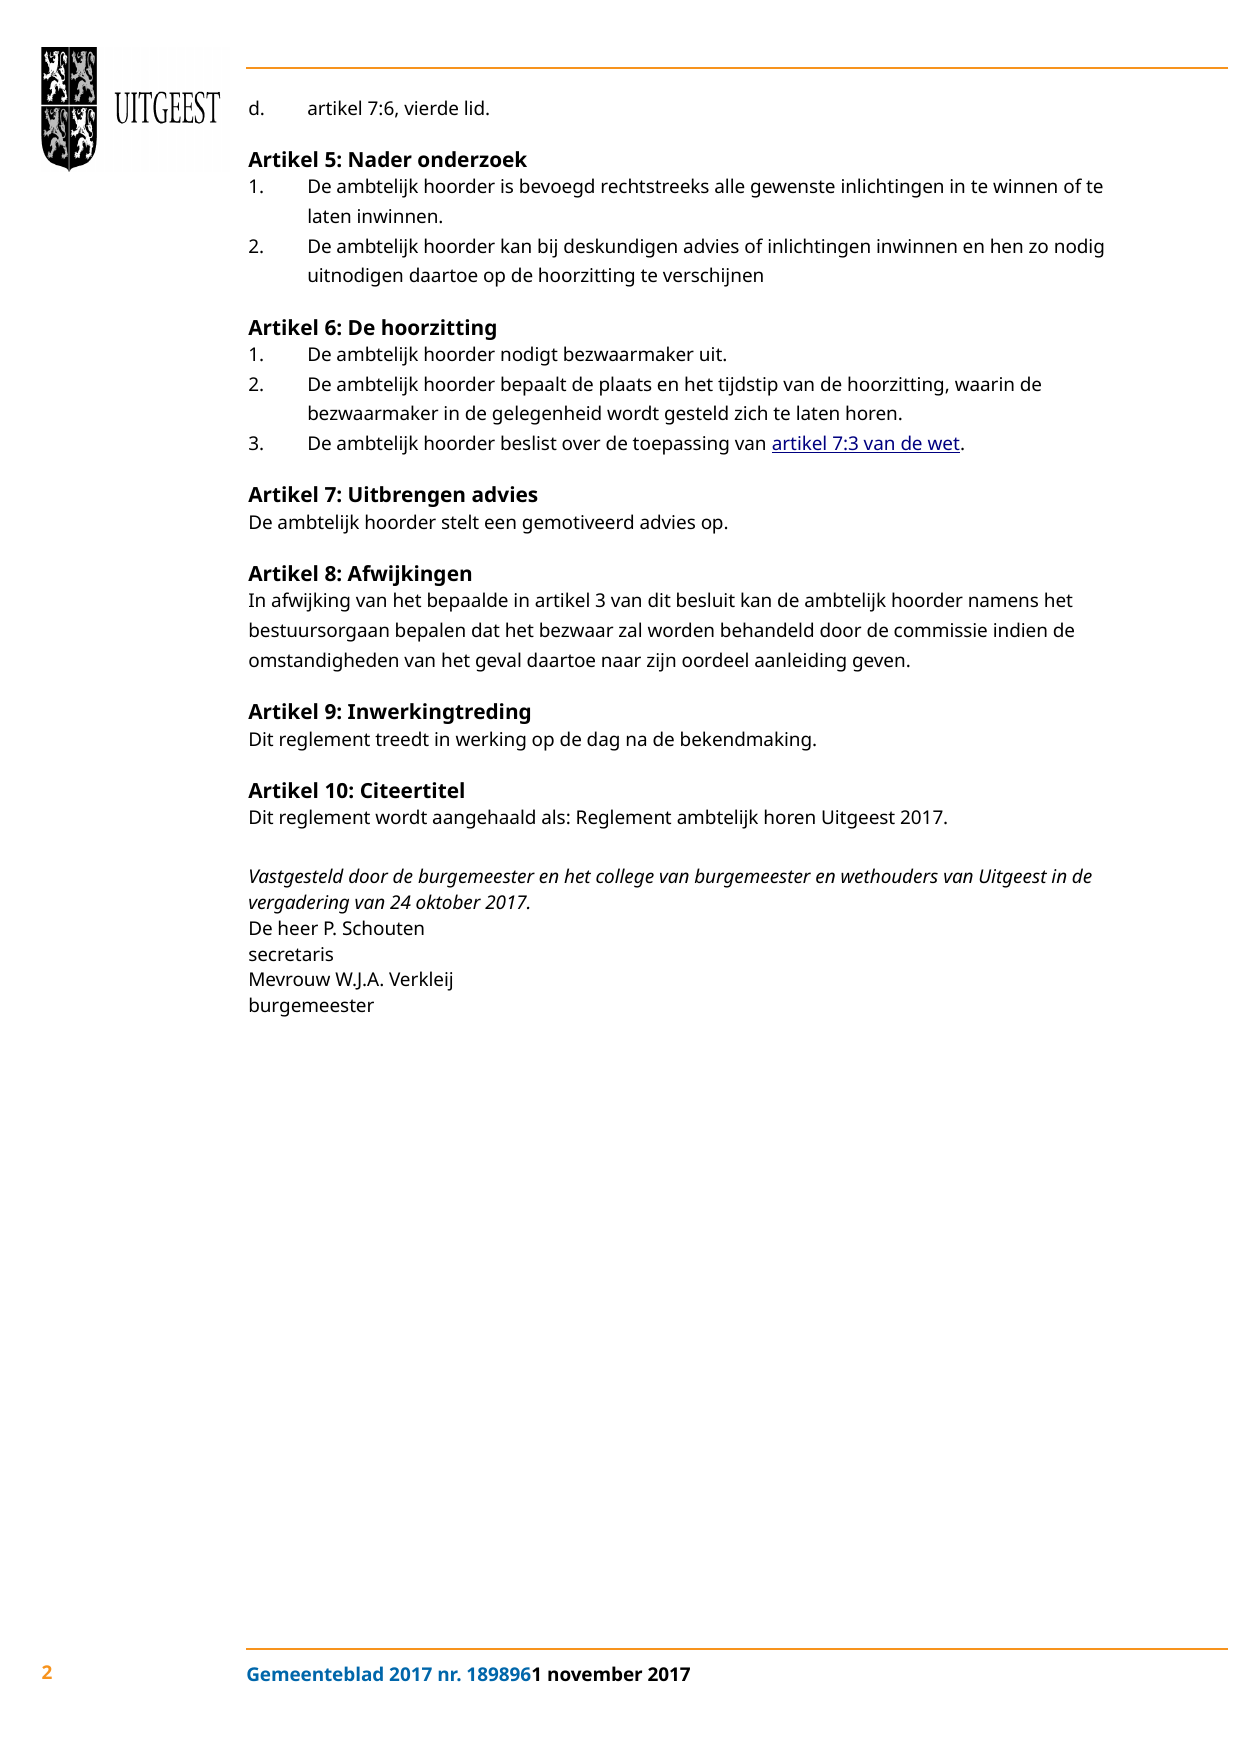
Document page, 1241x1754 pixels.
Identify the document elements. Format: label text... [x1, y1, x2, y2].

text Artikel 6: De hoorzitting [248, 313, 1152, 341]
list De ambtelijk hoorder kan bij deskundigen advies of inlichtingen inwinnen en hen zo nodig uitnodigen daartoe op de hoorzitting te verschijnen [248, 233, 1152, 288]
list artikel 7:6, vierde lid. [248, 95, 1152, 121]
text Dit reglement treedt in werking op de dag na de bekendmaking. [248, 726, 1152, 751]
text De heer P. Schouten [248, 915, 1152, 941]
text De ambtelijk hoorder stelt een gemotiveerd advies op. [248, 509, 1152, 534]
text Artikel 5: Nader onderzoek [248, 145, 1152, 174]
picture [41, 47, 231, 172]
list De ambtelijk hoorder nodigt bezwaarmaker uit. [248, 341, 1152, 367]
text Dit reglement wordt aangehaald als: Reglement ambtelijk horen Uitgeest 2017. [248, 804, 1152, 830]
text burgemeester [248, 992, 1152, 1018]
text Artikel 8: Afwijkingen [248, 559, 1152, 588]
text Mevrouw W.J.A. Verkleij [248, 967, 1152, 992]
text Artikel 7: Uitbrengen advies [248, 480, 1152, 509]
text Vastgesteld door de burgemeester en het college van burgemeester en wethouders van Uitgeest in de vergadering van 24 oktober 2017. [248, 864, 1152, 915]
list De ambtelijk hoorder beslist over de toepassing van artikel 7:3 van de wet. [248, 430, 1152, 456]
text In afwijking van het bepaalde in artikel 3 van dit besluit kan de ambtelijk hoorder namens het bestuursorgaan bepalen dat het bezwaar zal worden behandeld door de commissie indien de omstandigheden van het geval daartoe naar zijn oordeel aanleiding geven. [248, 588, 1152, 673]
list De ambtelijk hoorder is bevoegd rechtstreeks alle gewenste inlichtingen in te winnen of te laten inwinnen. [248, 174, 1152, 229]
text Artikel 10: Citeertitel [248, 776, 1152, 804]
text secretaris [248, 941, 1152, 967]
text Artikel 9: Inwerkingtreding [248, 697, 1152, 726]
list De ambtelijk hoorder bepaalt de plaats en het tijdstip van de hoorzitting, waarin de bezwaarmaker in de gelegenheid wordt gesteld zich te laten horen. [248, 371, 1152, 426]
